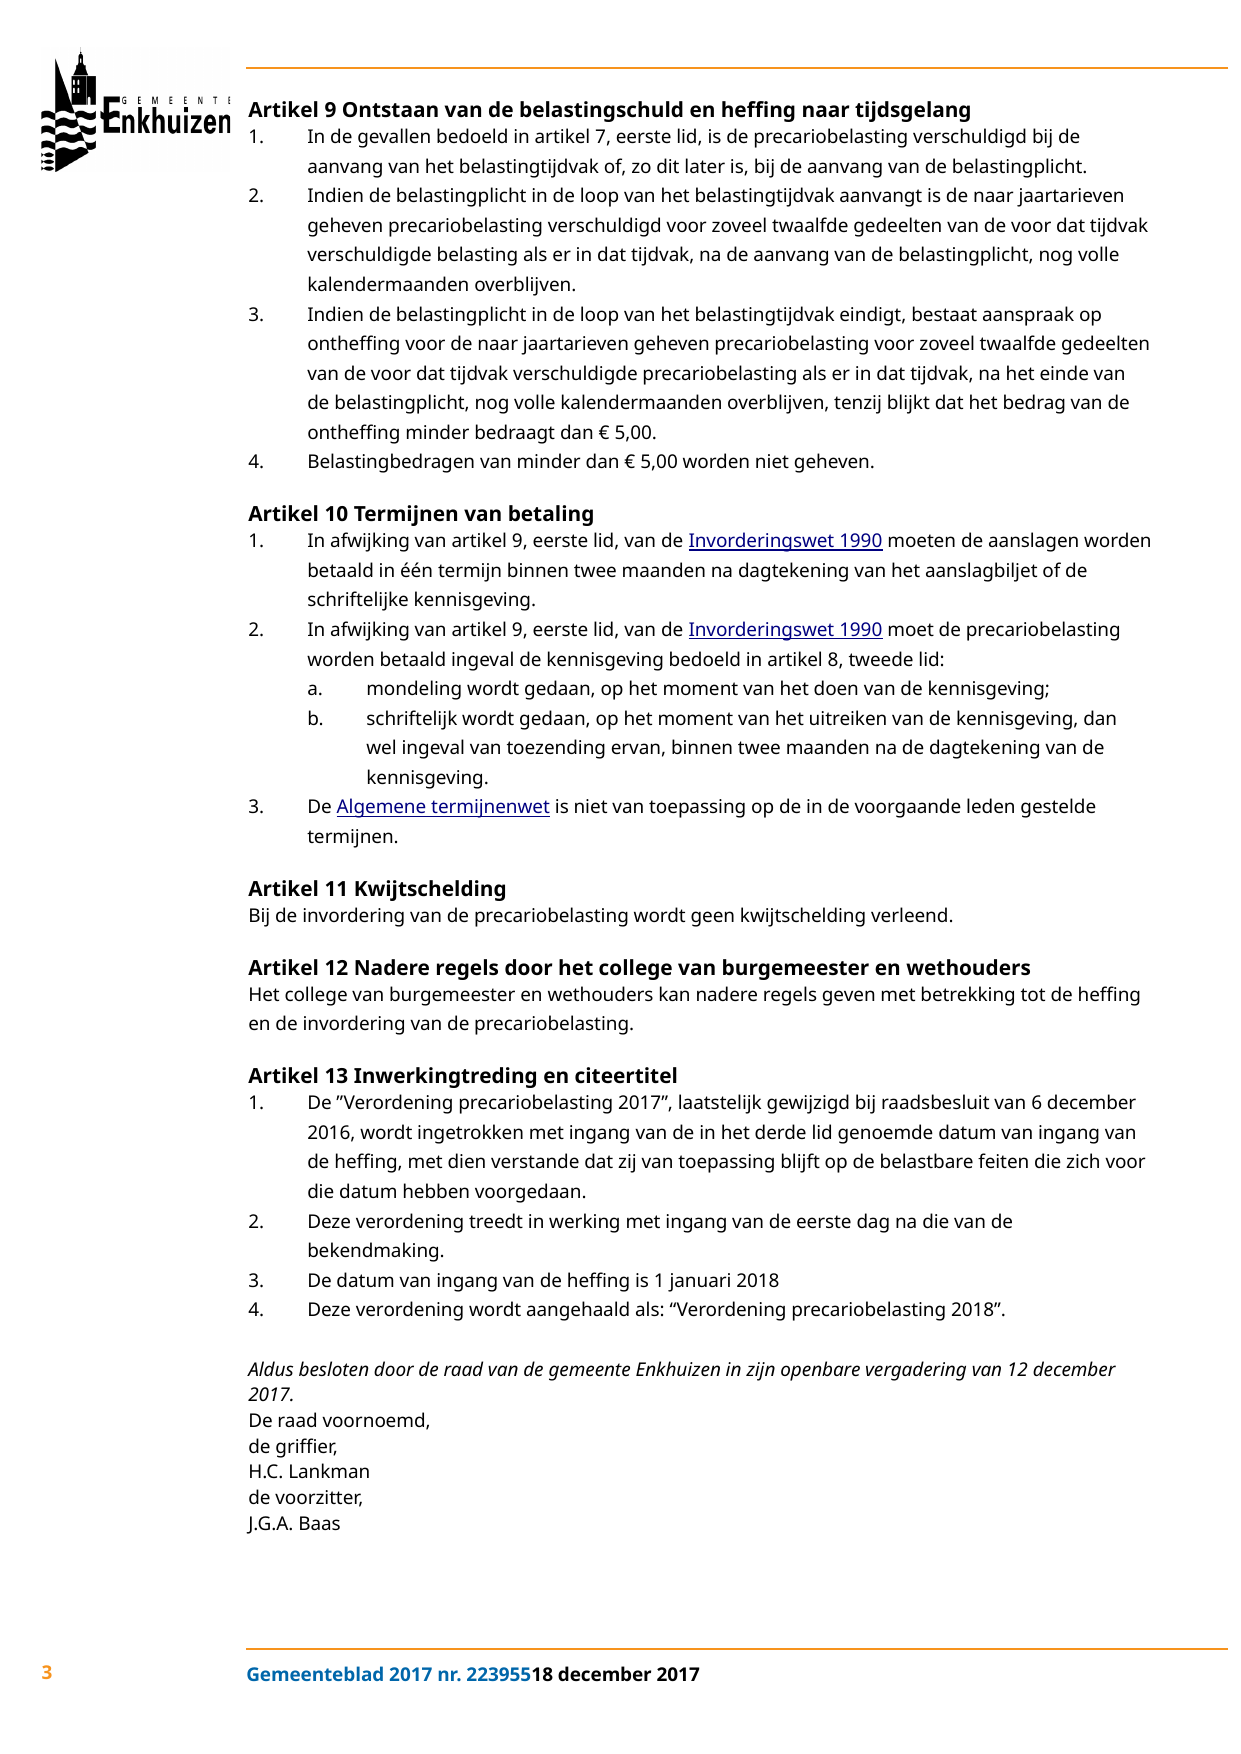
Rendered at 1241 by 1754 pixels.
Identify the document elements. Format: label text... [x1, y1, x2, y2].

text J.G.A. Baas [248, 1510, 1152, 1536]
list Belastingbedragen van minder dan € 5,00 worden niet geheven. [248, 449, 1152, 474]
list De ”Verordening precariobelasting 2017”, laatstelijk gewijzigd bij raadsbesluit van 6 december 2016, wordt ingetrokken met ingang van de in het derde lid genoemde datum van ingang van de heffing, met dien verstande dat zij van toepassing blijft op de belastbare feiten die zich voor die datum hebben voorgedaan. [248, 1089, 1152, 1204]
text Aldus besloten door de raad van de gemeente Enkhuizen in zijn openbare vergadering van 12 december 2017. [248, 1356, 1152, 1407]
text De raad voornoemd, [248, 1407, 1152, 1433]
text de griffier, [248, 1433, 1152, 1459]
picture [41, 47, 231, 172]
text Het college van burgemeester en wethouders kan nadere regels geven met betrekking tot de heffing en de invordering van de precariobelasting. [248, 981, 1152, 1036]
list Deze verordening wordt aangehaald als: “Verordening precariobelasting 2018”. [248, 1297, 1152, 1322]
text Artikel 13 Inwerkingtreding en citeertitel [248, 1061, 1152, 1089]
list In de gevallen bedoeld in artikel 7, eerste lid, is de precariobelasting verschuldigd bij de aanvang van het belastingtijdvak of, zo dit later is, bij de aanvang van de belastingplicht. [248, 123, 1152, 178]
list Deze verordening treedt in werking met ingang van de eerste dag na die van de bekendmaking. [248, 1208, 1152, 1263]
text Artikel 10 Termijnen van betaling [248, 499, 1152, 527]
list De datum van ingang van de heffing is 1 januari 2018 [248, 1267, 1152, 1293]
list schriftelijk wordt gedaan, op het moment van het uitreiken van de kennisgeving, dan wel ingeval van toezending ervan, binnen twee maanden na de dagtekening van de kennisgeving. [307, 705, 1152, 790]
list mondeling wordt gedaan, op het moment van het doen van de kennisgeving; [307, 675, 1152, 701]
text Artikel 9 Ontstaan van de belastingschuld en heffing naar tijdsgelang [248, 95, 1152, 123]
list Indien de belastingplicht in de loop van het belastingtijdvak aanvangt is de naar jaartarieven geheven precariobelasting verschuldigd voor zoveel twaalfde gedeelten van de voor dat tijdvak verschuldigde belasting als er in dat tijdvak, na de aanvang van de belastingplicht, nog volle kalendermaanden overblijven. [248, 182, 1152, 297]
list In afwijking van artikel 9, eerste lid, van de Invorderingswet 1990 moet de precariobelasting worden betaald ingeval de kennisgeving bedoeld in artikel 8, tweede lid: [248, 616, 1152, 672]
text Artikel 12 Nadere regels door het college van burgemeester en wethouders [248, 953, 1152, 981]
text de voorzitter, [248, 1484, 1152, 1510]
list Indien de belastingplicht in de loop van het belastingtijdvak eindigt, bestaat aanspraak op ontheffing voor de naar jaartarieven geheven precariobelasting voor zoveel twaalfde gedeelten van de voor dat tijdvak verschuldigde precariobelasting als er in dat tijdvak, na het einde van de belastingplicht, nog volle kalendermaanden overblijven, tenzij blijkt dat het bedrag van de ontheffing minder bedraagt dan € 5,00. [248, 301, 1152, 445]
text H.C. Lankman [248, 1459, 1152, 1484]
list De Algemene termijnenwet is niet van toepassing op de in de voorgaande leden gestelde termijnen. [248, 794, 1152, 849]
list In afwijking van artikel 9, eerste lid, van de Invorderingswet 1990 moeten de aanslagen worden betaald in één termijn binnen twee maanden na dagtekening van het aanslagbiljet of de schriftelijke kennisgeving. [248, 527, 1152, 612]
text Artikel 11 Kwijtschelding [248, 874, 1152, 902]
text Bij de invordering van de precariobelasting wordt geen kwijtschelding verleend. [248, 902, 1152, 928]
